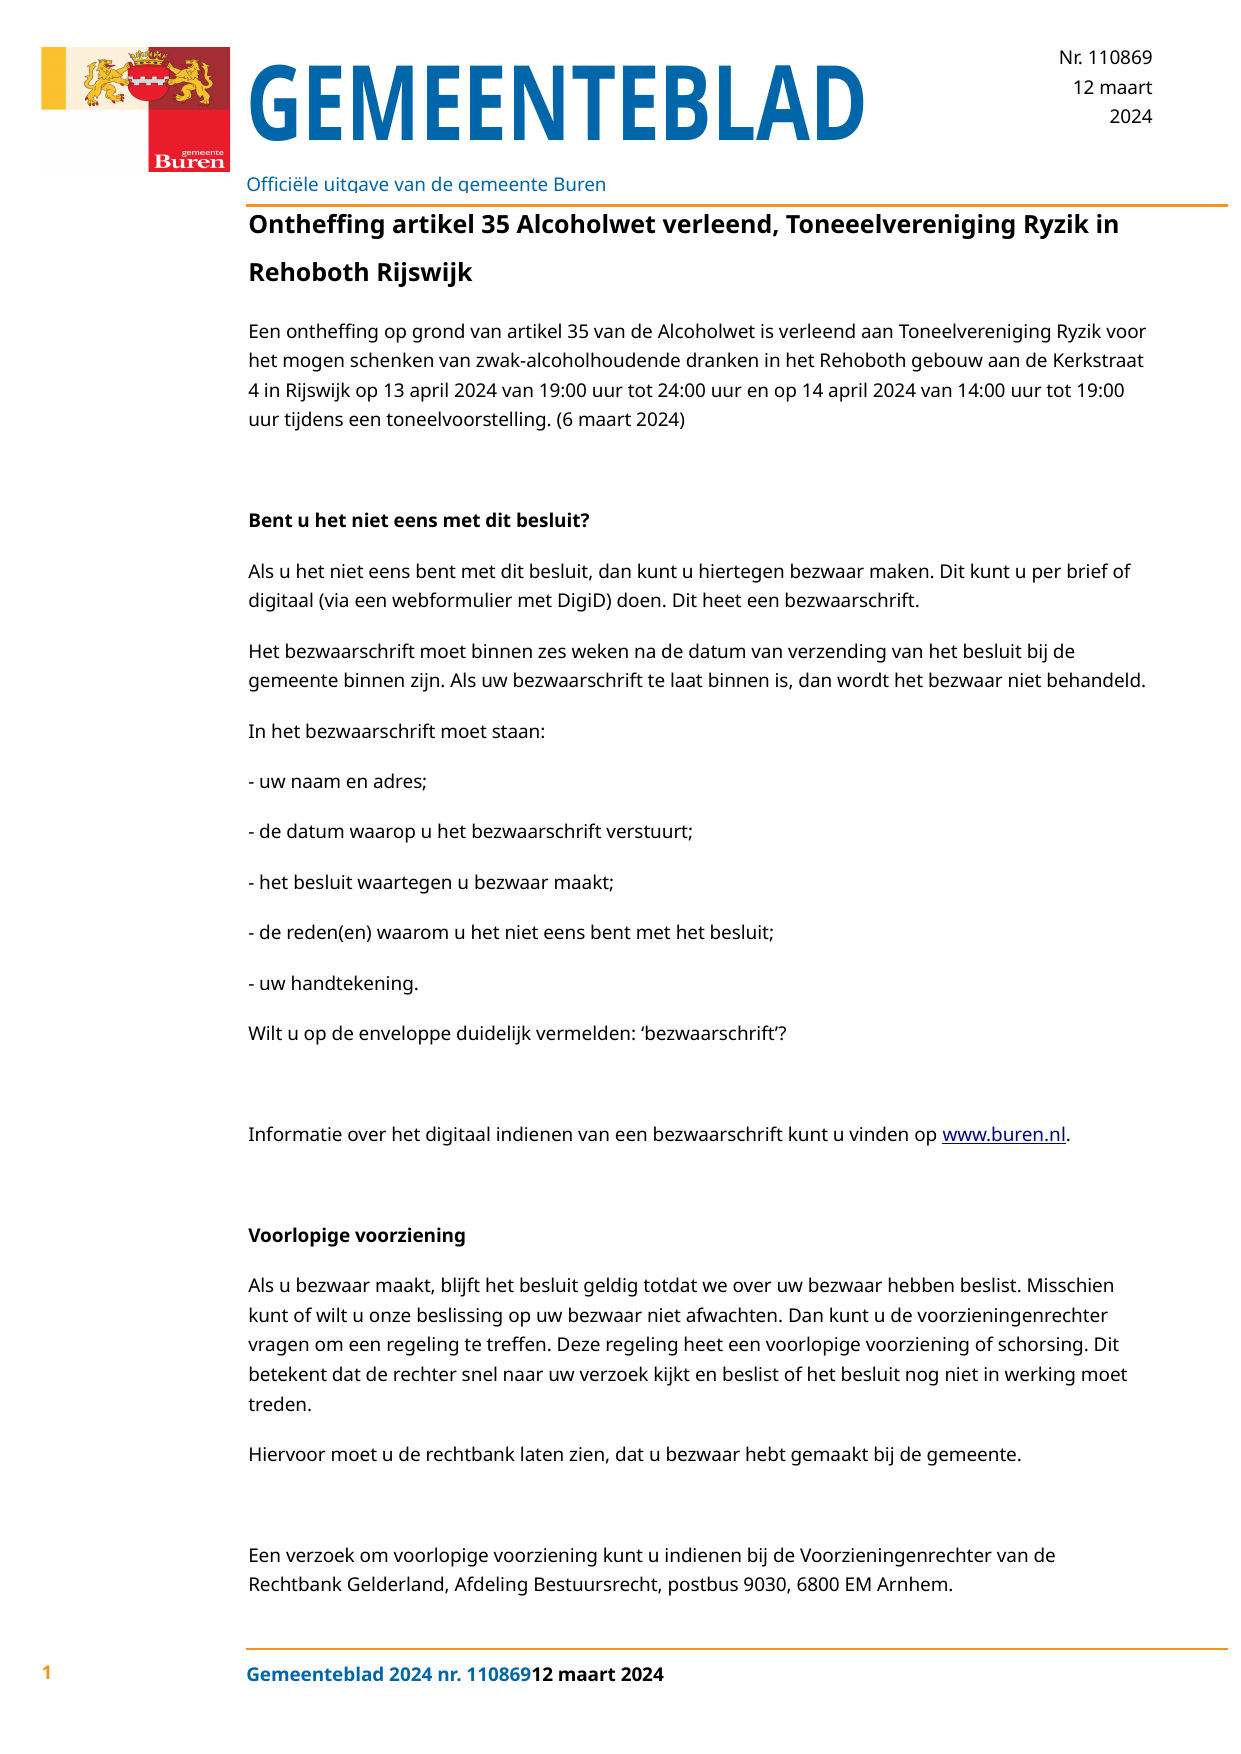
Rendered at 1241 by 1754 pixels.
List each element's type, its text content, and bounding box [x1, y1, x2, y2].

text Informatie over het digitaal indienen van een bezwaarschrift kunt u vinden op www.buren.nl. [248, 1121, 1152, 1147]
text Een ontheffing op grond van artikel 35 van de Alcoholwet is verleend aan Toneelvereniging Ryzik voor het mogen schenken van zwak-alcoholhoudende dranken in het Rehoboth gebouw aan de Kerkstraat 4 in Rijswijk op 13 april 2024 van 19:00 uur tot 24:00 uur en op 14 april 2024 van 14:00 uur tot 19:00 uur tijdens een toneelvoorstelling. (6 maart 2024) [248, 318, 1152, 432]
text Bent u het niet eens met dit besluit? [248, 507, 1152, 533]
text Het bezwaarschrift moet binnen zes weken na de datum van verzending van het besluit bij de gemeente binnen zijn. Als uw bezwaarschrift te laat binnen is, dan wordt het bezwaar niet behandeld. [248, 638, 1152, 693]
text - de datum waarop u het bezwaarschrift verstuurt; [248, 819, 1152, 844]
text Als u het niet eens bent met dit besluit, dan kunt u hiertegen bezwaar maken. Dit kunt u per brief of digitaal (via een webformulier met DigiD) doen. Dit heet een bezwaarschrift. [248, 558, 1152, 613]
picture [41, 47, 231, 172]
text Een verzoek om voorlopige voorziening kunt u indienen bij de Voorzieningenrechter van de Rechtbank Gelderland, Afdeling Bestuursrecht, postbus 9030, 6800 EM Arnhem. [248, 1542, 1152, 1597]
text - het besluit waartegen u bezwaar maakt; [248, 869, 1152, 895]
text Wilt u op de enveloppe duidelijk vermelden: ‘bezwaarschrift’? [248, 1020, 1152, 1046]
text - uw naam en adres; [248, 768, 1152, 794]
text - uw handtekening. [248, 970, 1152, 996]
text In het bezwaarschrift moet staan: [248, 718, 1152, 744]
text Als u bezwaar maakt, blijft het besluit geldig totdat we over uw bezwaar hebben beslist. Misschien kunt of wilt u onze beslissing op uw bezwaar niet afwachten. Dan kunt u de voorzieningenrechter vragen om een regeling te treffen. Deze regeling heet een voorlopige voorziening of schorsing. Dit betekent dat de rechter snel naar uw verzoek kijkt en beslist of het besluit nog niet in werking moet treden. [248, 1272, 1152, 1417]
text Voorlopige voorziening [248, 1222, 1152, 1248]
text - de reden(en) waarom u het niet eens bent met het besluit; [248, 919, 1152, 945]
text Ontheffing artikel 35 Alcoholwet verleend, Toneeelvereniging Ryzik in Rehoboth Rijswijk [248, 207, 1152, 288]
text Hiervoor moet u de rechtbank laten zien, dat u bezwaar hebt gemaakt bij de gemeente. [248, 1441, 1152, 1467]
